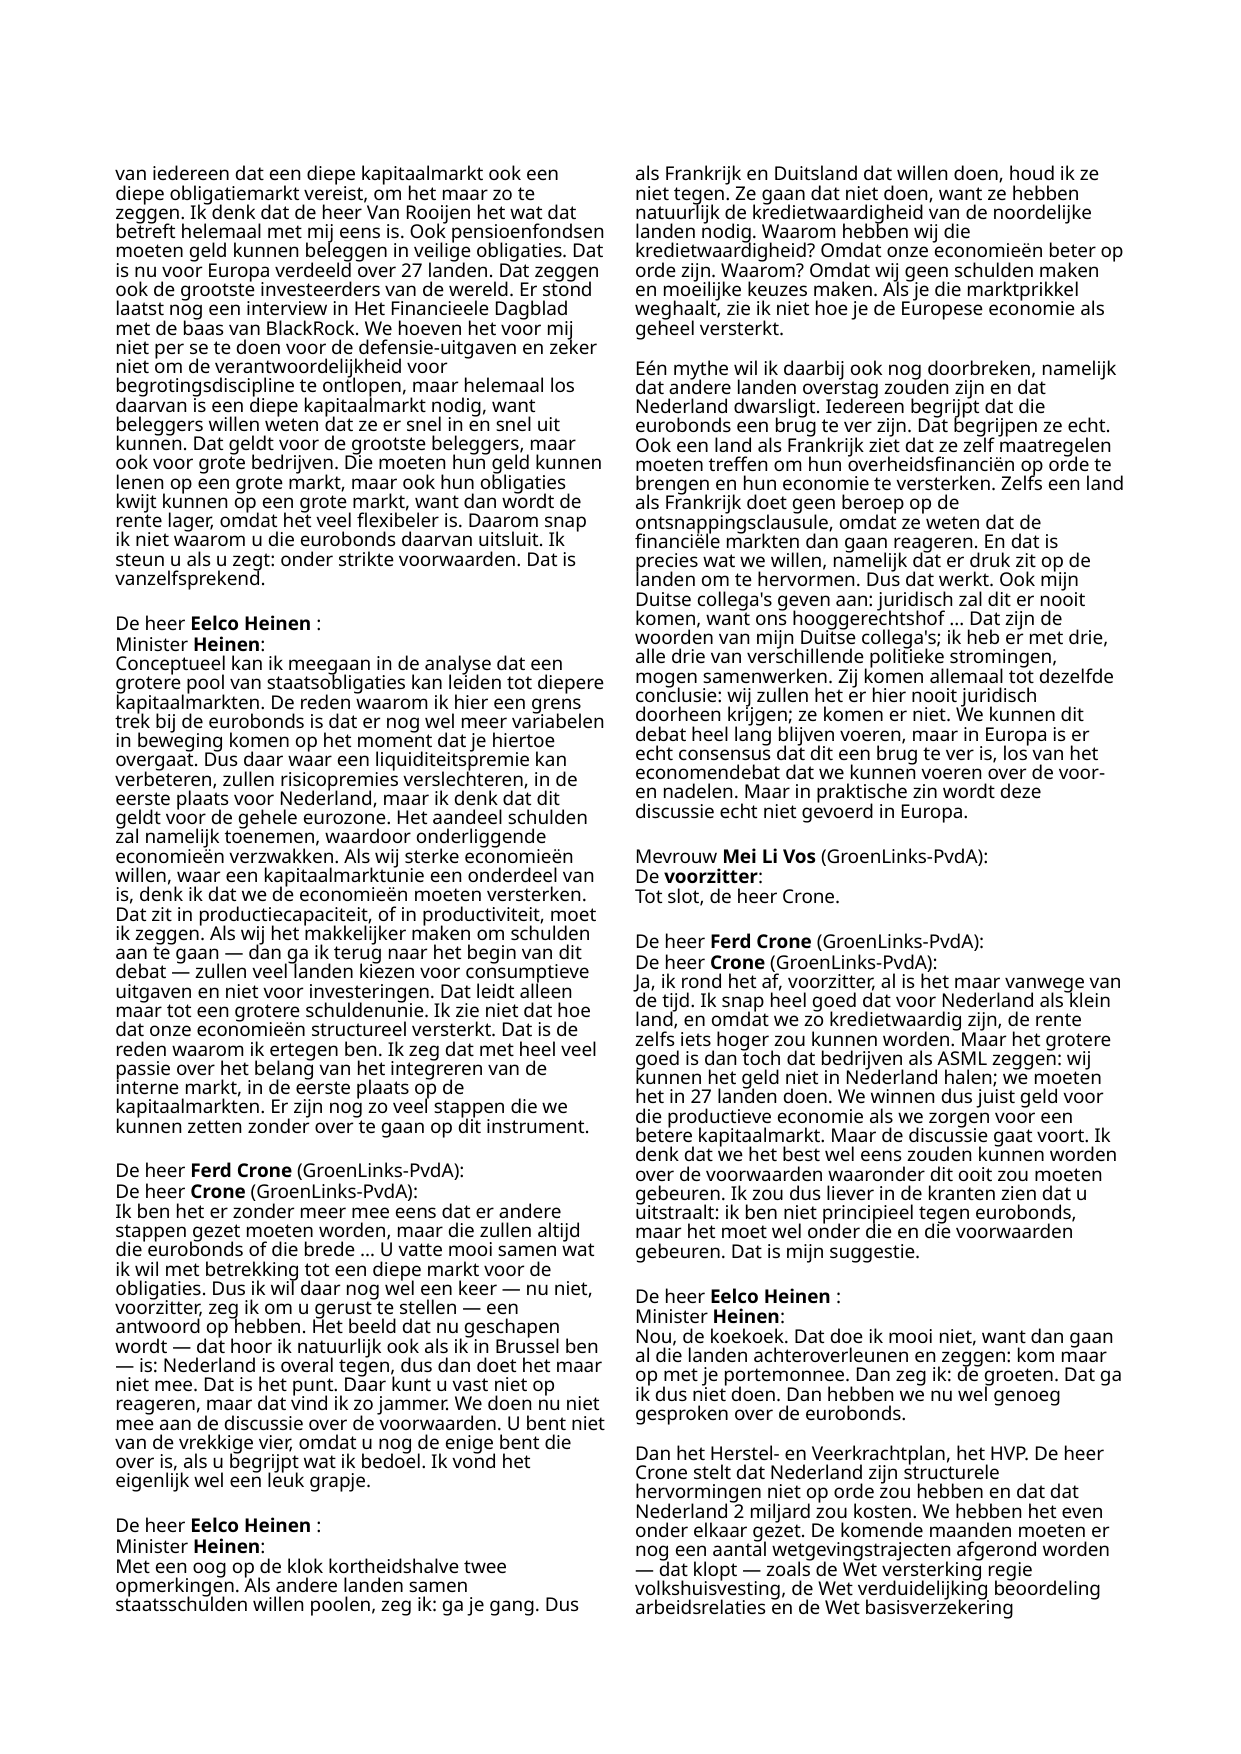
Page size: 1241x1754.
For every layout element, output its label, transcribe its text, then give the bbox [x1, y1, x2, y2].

text Eén mythe wil ik daarbij ook nog doorbreken, namelijk dat andere landen overstag zouden zijn en dat Nederland dwarsligt. Iedereen begrijpt dat die eurobonds een brug te ver zijn. Dat begrijpen ze echt. Ook een land als Frankrijk ziet dat ze zelf maatregelen moeten treffen om hun overheidsfinanciën op orde te brengen en hun economie te versterken. Zelfs een land als Frankrijk doet geen beroep op de ontsnappingsclausule, omdat ze weten dat de financiële markten dan gaan reageren. En dat is precies wat we willen, namelijk dat er druk zit op de landen om te hervormen. Dus dat werkt. Ook mijn Duitse collega's geven aan: juridisch zal dit er nooit komen, want ons hooggerechtshof … Dat zijn de woorden van mijn Duitse collega's; ik heb er met drie, alle drie van verschillende politieke stromingen, mogen samenwerken. Zij komen allemaal tot dezelfde conclusie: wij zullen het er hier nooit juridisch doorheen krijgen; ze komen er niet. We kunnen dit debat heel lang blijven voeren, maar in Europa is er echt consensus dat dit een brug te ver is, los van het economendebat dat we kunnen voeren over de voor- en nadelen. Maar in praktische zin wordt deze discussie echt niet gevoerd in Europa. [635, 359, 1125, 822]
text De heer Eelco Heinen : [115, 610, 605, 636]
text Nou, de koekoek. Dat doe ik mooi niet, want dan gaan al die landen achteroverleunen en zeggen: kom maar op met je portemonnee. Dan zeg ik: de groeten. Dat ga ik dus niet doen. Dan hebben we nu wel genoeg gesproken over de eurobonds. [635, 1328, 1125, 1424]
text De heer Eelco Heinen : [115, 1513, 605, 1538]
text als Frankrijk en Duitsland dat willen doen, houd ik ze niet tegen. Ze gaan dat niet doen, want ze hebben natuurlijk de kredietwaardigheid van de noordelijke landen nodig. Waarom hebben wij die kredietwaardigheid? Omdat onze economieën beter op orde zijn. Waarom? Omdat wij geen schulden maken en moeilijke keuzes maken. Als je die marktprikkel weghaalt, zie ik niet hoe je de Europese economie als geheel versterkt. [635, 165, 1125, 339]
text Minister Heinen: [115, 1538, 605, 1558]
text De heer Crone (GroenLinks-PvdA): [115, 1183, 605, 1203]
text Minister Heinen: [115, 636, 605, 655]
text De voorzitter: [635, 868, 1125, 888]
text De heer Crone (GroenLinks-PvdA): [635, 954, 1125, 973]
text Tot slot, de heer Crone. [635, 888, 1125, 907]
text De heer Ferd Crone (GroenLinks-PvdA): [635, 928, 1125, 954]
text van iedereen dat een diepe kapitaalmarkt ook een diepe obligatiemarkt vereist, om het maar zo te zeggen. Ik denk dat de heer Van Rooijen het wat dat betreft helemaal met mij eens is. Ook pensioenfondsen moeten geld kunnen beleggen in veilige obligaties. Dat is nu voor Europa verdeeld over 27 landen. Dat zeggen ook de grootste investeerders van de wereld. Er stond laatst nog een interview in Het Financieele Dagblad met de baas van BlackRock. We hoeven het voor mij niet per se te doen voor de defensie-uitgaven en zeker niet om de verantwoordelijkheid voor begrotingsdiscipline te ontlopen, maar helemaal los daarvan is een diepe kapitaalmarkt nodig, want beleggers willen weten dat ze er snel in en snel uit kunnen. Dat geldt voor de grootste beleggers, maar ook voor grote bedrijven. Die moeten hun geld kunnen lenen op een grote markt, maar ook hun obligaties kwijt kunnen op een grote markt, want dan wordt de rente lager, omdat het veel flexibeler is. Daarom snap ik niet waarom u die eurobonds daarvan uitsluit. Ik steun u als u zegt: onder strikte voorwaarden. Dat is vanzelfsprekend. [115, 165, 605, 589]
text Ja, ik rond het af, voorzitter, al is het maar vanwege van de tijd. Ik snap heel goed dat voor Nederland als klein land, en omdat we zo kredietwaardig zijn, de rente zelfs iets hoger zou kunnen worden. Maar het grotere goed is dan toch dat bedrijven als ASML zeggen: wij kunnen het geld niet in Nederland halen; we moeten het in 27 landen doen. We winnen dus juist geld voor die productieve economie als we zorgen voor een betere kapitaalmarkt. Maar de discussie gaat voort. Ik denk dat we het best wel eens zouden kunnen worden over de voorwaarden waaronder dit ooit zou moeten gebeuren. Ik zou dus liever in de kranten zien dat u uitstraalt: ik ben niet principieel tegen eurobonds, maar het moet wel onder die en die voorwaarden gebeuren. Dat is mijn suggestie. [635, 973, 1125, 1262]
text Dan het Herstel- en Veerkrachtplan, het HVP. De heer Crone stelt dat Nederland zijn structurele hervormingen niet op orde zou hebben en dat dat Nederland 2 miljard zou kosten. We hebben het even onder elkaar gezet. De komende maanden moeten er nog een aantal wetgevingstrajecten afgerond worden — dat klopt — zoals de Wet versterking regie volkshuisvesting, de Wet verduidelijking beoordeling arbeidsrelaties en de Wet basisverzekering [635, 1445, 1125, 1618]
text Met een oog op de klok kortheidshalve twee opmerkingen. Als andere landen samen staatsschulden willen poolen, zeg ik: ga je gang. Dus [115, 1558, 605, 1615]
text De heer Ferd Crone (GroenLinks-PvdA): [115, 1158, 605, 1183]
text De heer Eelco Heinen : [635, 1283, 1125, 1308]
text Mevrouw Mei Li Vos (GroenLinks-PvdA): [635, 843, 1125, 868]
text Minister Heinen: [635, 1308, 1125, 1328]
text Ik ben het er zonder meer mee eens dat er andere stappen gezet moeten worden, maar die zullen altijd die eurobonds of die brede … U vatte mooi samen wat ik wil met betrekking tot een diepe markt voor de obligaties. Dus ik wil daar nog wel een keer — nu niet, voorzitter, zeg ik om u gerust te stellen — een antwoord op hebben. Het beeld dat nu geschapen wordt — dat hoor ik natuurlijk ook als ik in Brussel ben — is: Nederland is overal tegen, dus dan doet het maar niet mee. Dat is het punt. Daar kunt u vast niet op reageren, maar dat vind ik zo jammer. We doen nu niet mee aan de discussie over de voorwaarden. U bent niet van de vrekkige vier, omdat u nog de enige bent die over is, als u begrijpt wat ik bedoel. Ik vond het eigenlijk wel een leuk grapje. [115, 1203, 605, 1492]
text Conceptueel kan ik meegaan in de analyse dat een grotere pool van staatsobligaties kan leiden tot diepere kapitaalmarkten. De reden waarom ik hier een grens trek bij de eurobonds is dat er nog wel meer variabelen in beweging komen op het moment dat je hiertoe overgaat. Dus daar waar een liquiditeitspremie kan verbeteren, zullen risicopremies verslechteren, in de eerste plaats voor Nederland, maar ik denk dat dit geldt voor de gehele eurozone. Het aandeel schulden zal namelijk toenemen, waardoor onderliggende economieën verzwakken. Als wij sterke economieën willen, waar een kapitaalmarktunie een onderdeel van is, denk ik dat we de economieën moeten versterken. Dat zit in productiecapaciteit, of in productiviteit, moet ik zeggen. Als wij het makkelijker maken om schulden aan te gaan — dan ga ik terug naar het begin van dit debat — zullen veel landen kiezen voor consumptieve uitgaven en niet voor investeringen. Dat leidt alleen maar tot een grotere schuldenunie. Ik zie niet dat hoe dat onze economieën structureel versterkt. Dat is de reden waarom ik ertegen ben. Ik zeg dat met heel veel passie over het belang van het integreren van de interne markt, in de eerste plaats op de kapitaalmarkten. Er zijn nog zo veel stappen die we kunnen zetten zonder over te gaan op dit instrument. [115, 655, 605, 1137]
